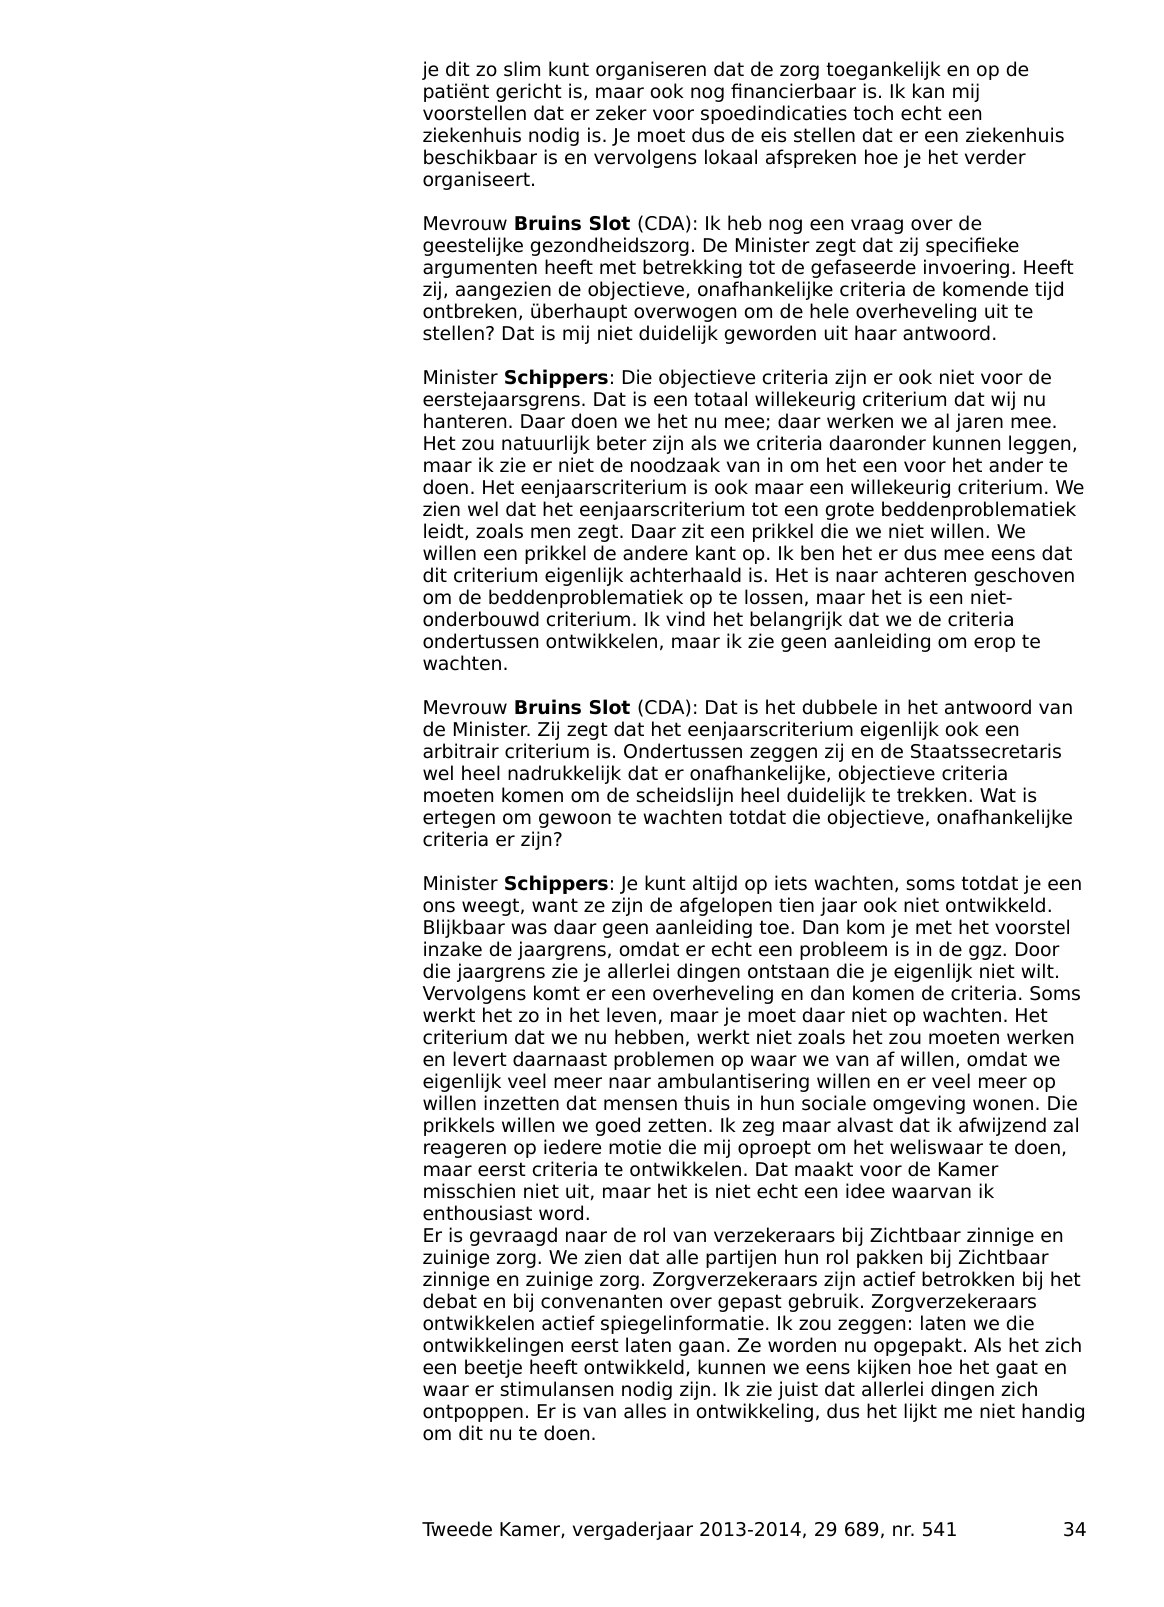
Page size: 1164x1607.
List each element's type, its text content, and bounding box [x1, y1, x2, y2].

text Er is gevraagd naar de rol van verzekeraars bij Zichtbaar zinnige en zuinige zorg. We zien dat alle partijen hun rol pakken bij Zichtbaar zinnige en zuinige zorg. Zorgverzekeraars zijn actief betrokken bij het debat en bij convenanten over gepast gebruik. Zorgverzekeraars ontwikkelen actief spiegelinformatie. Ik zou zeggen: laten we die ontwikkelingen eerst laten gaan. Ze worden nu opgepakt. Als het zich een beetje heeft ontwikkeld, kunnen we eens kijken hoe het gaat en waar er stimulansen nodig zijn. Ik zie juist dat allerlei dingen zich ontpoppen. Er is van alles in ontwikkeling, dus het lijkt me niet handig om dit nu te doen. [422, 1225, 1087, 1444]
text Minister Schippers: Die objectieve criteria zijn er ook niet voor de eerstejaarsgrens. Dat is een totaal willekeurig criterium dat wij nu hanteren. Daar doen we het nu mee; daar werken we al jaren mee. Het zou natuurlijk beter zijn als we criteria daaronder kunnen leggen, maar ik zie er niet de noodzaak van in om het een voor het ander te doen. Het eenjaarscriterium is ook maar een willekeurig criterium. We zien wel dat het eenjaarscriterium tot een grote beddenproblematiek leidt, zoals men zegt. Daar zit een prikkel die we niet willen. We willen een prikkel de andere kant op. Ik ben het er dus mee eens dat dit criterium eigenlijk achterhaald is. Het is naar achteren geschoven om de beddenproblematiek op te lossen, maar het is een niet-onderbouwd criterium. Ik vind het belangrijk dat we de criteria ondertussen ontwikkelen, maar ik zie geen aanleiding om erop te wachten. [422, 367, 1087, 675]
text je dit zo slim kunt organiseren dat de zorg toegankelijk en op de patiënt gericht is, maar ook nog financierbaar is. Ik kan mij voorstellen dat er zeker voor spoedindicaties toch echt een ziekenhuis nodig is. Je moet dus de eis stellen dat er een ziekenhuis beschikbaar is en vervolgens lokaal afspreken hoe je het verder organiseert. [422, 59, 1087, 191]
text Mevrouw Bruins Slot (CDA): Ik heb nog een vraag over de geestelijke gezondheidszorg. De Minister zegt dat zij specifieke argumenten heeft met betrekking tot de gefaseerde invoering. Heeft zij, aangezien de objectieve, onafhankelijke criteria de komende tijd ontbreken, überhaupt overwogen om de hele overheveling uit te stellen? Dat is mij niet duidelijk geworden uit haar antwoord. [422, 213, 1087, 345]
text Mevrouw Bruins Slot (CDA): Dat is het dubbele in het antwoord van de Minister. Zij zegt dat het eenjaarscriterium eigenlijk ook een arbitrair criterium is. Ondertussen zeggen zij en de Staatssecretaris wel heel nadrukkelijk dat er onafhankelijke, objectieve criteria moeten komen om de scheidslijn heel duidelijk te trekken. Wat is ertegen om gewoon te wachten totdat die objectieve, onafhankelijke criteria er zijn? [422, 697, 1087, 851]
text Minister Schippers: Je kunt altijd op iets wachten, soms totdat je een ons weegt, want ze zijn de afgelopen tien jaar ook niet ontwikkeld. Blijkbaar was daar geen aanleiding toe. Dan kom je met het voorstel inzake de jaargrens, omdat er echt een probleem is in de ggz. Door die jaargrens zie je allerlei dingen ontstaan die je eigenlijk niet wilt. Vervolgens komt er een overheveling en dan komen de criteria. Soms werkt het zo in het leven, maar je moet daar niet op wachten. Het criterium dat we nu hebben, werkt niet zoals het zou moeten werken en levert daarnaast problemen op waar we van af willen, omdat we eigenlijk veel meer naar ambulantisering willen en er veel meer op willen inzetten dat mensen thuis in hun sociale omgeving wonen. Die prikkels willen we goed zetten. Ik zeg maar alvast dat ik afwijzend zal reageren op iedere motie die mij oproept om het weliswaar te doen, maar eerst criteria te ontwikkelen. Dat maakt voor de Kamer misschien niet uit, maar het is niet echt een idee waarvan ik enthousiast word. [422, 873, 1087, 1225]
